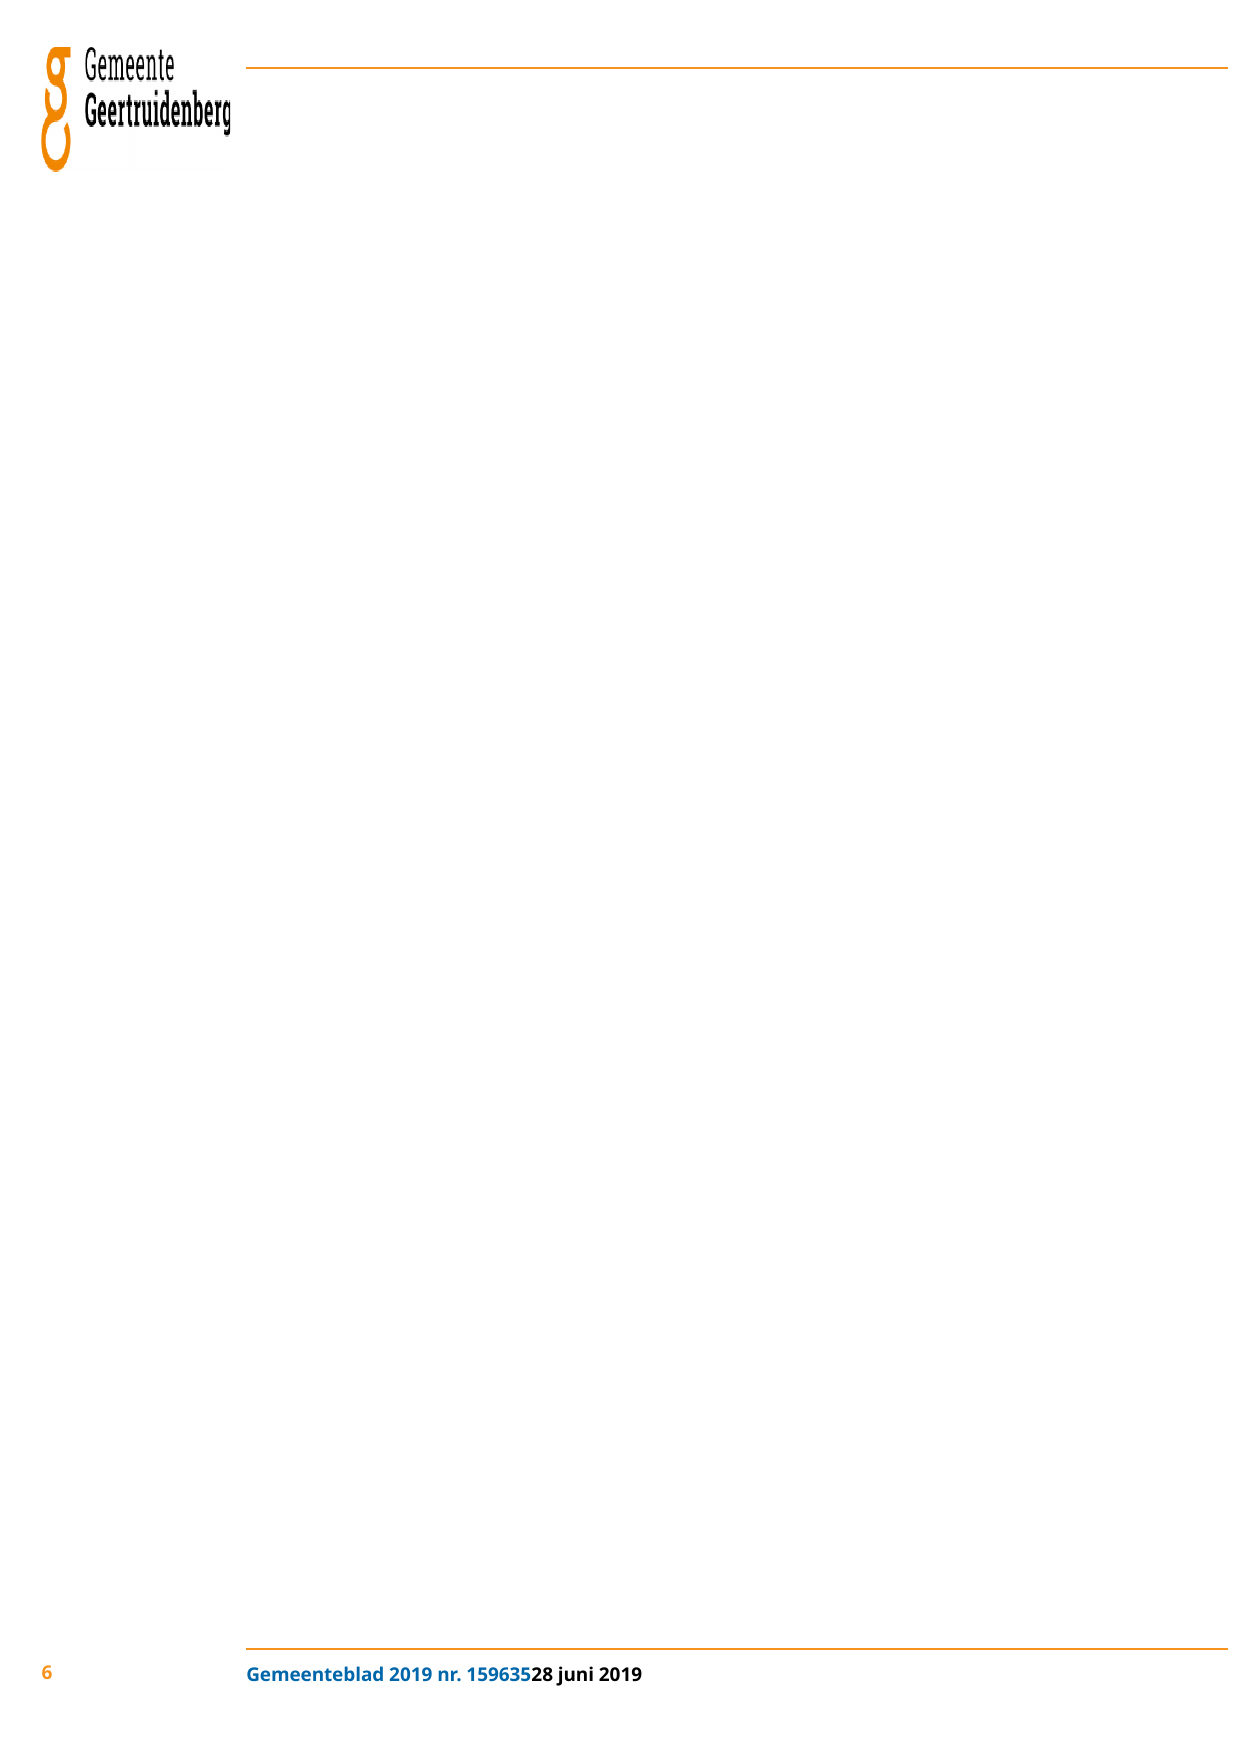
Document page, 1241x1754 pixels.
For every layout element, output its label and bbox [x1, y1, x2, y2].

picture [41, 47, 231, 172]
